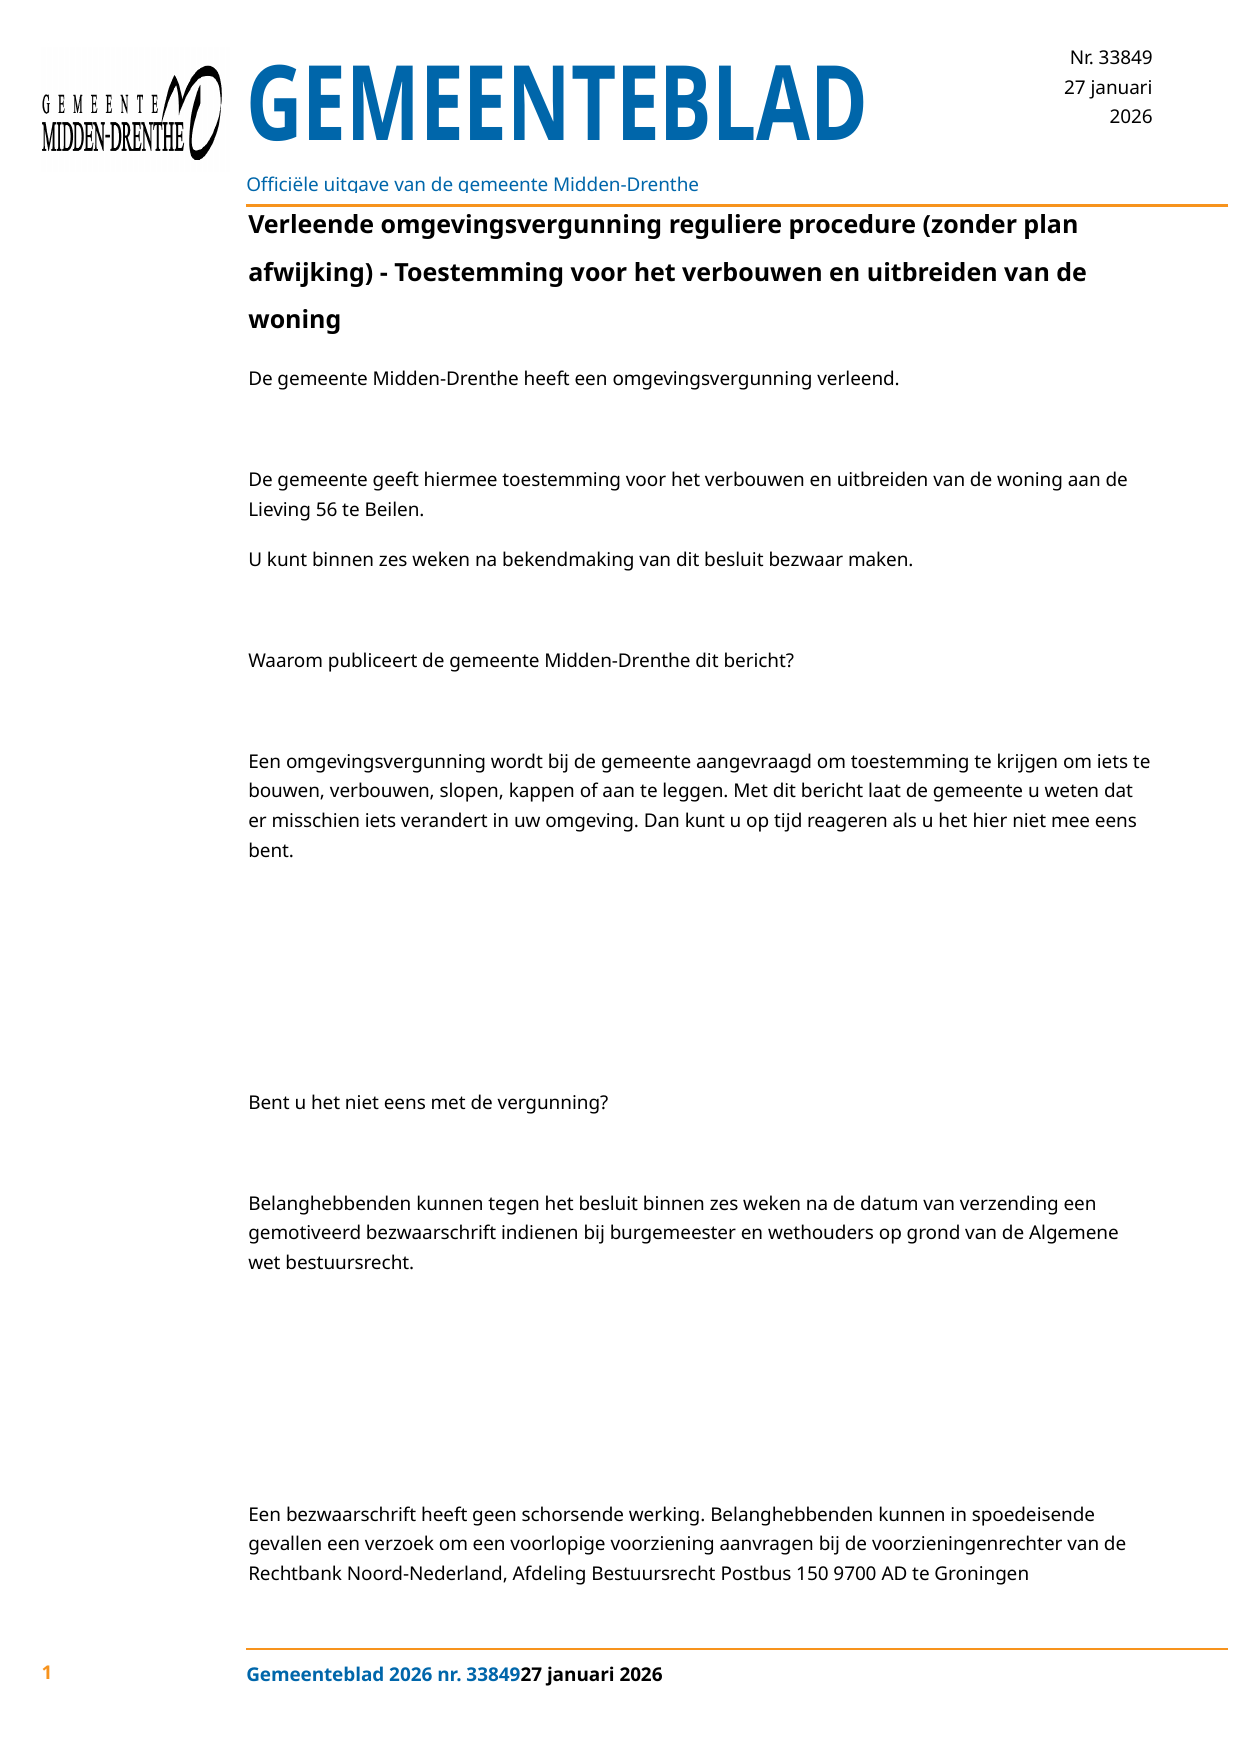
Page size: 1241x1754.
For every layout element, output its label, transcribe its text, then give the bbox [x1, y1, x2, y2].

picture [41, 47, 231, 172]
text Waarom publiceert de gemeente Midden-Drenthe dit bericht? [248, 647, 1152, 673]
text U kunt binnen zes weken na bekendmaking van dit besluit bezwaar maken. [248, 546, 1152, 572]
text Verleende omgevingsvergunning reguliere procedure (zonder plan afwijking) - Toestemming voor het verbouwen en uitbreiden van de woning [248, 207, 1152, 336]
text Een bezwaarschrift heeft geen schorsende werking. Belanghebbenden kunnen in spoedeisende gevallen een verzoek om een voorlopige voorziening aanvragen bij de voorzieningenrechter van de Rechtbank Noord-Nederland, Afdeling Bestuursrecht Postbus 150 9700 AD te Groningen [248, 1501, 1152, 1586]
text Bent u het niet eens met de vergunning? [248, 1089, 1152, 1114]
text De gemeente geeft hiermee toestemming voor het verbouwen en uitbreiden van de woning aan de Lieving 56 te Beilen. [248, 466, 1152, 522]
text De gemeente Midden-Drenthe heeft een omgevingsvergunning verleend. [248, 366, 1152, 391]
text Een omgevingsvergunning wordt bij de gemeente aangevraagd om toestemming te krijgen om iets te bouwen, verbouwen, slopen, kappen of aan te leggen. Met dit bericht laat de gemeente u weten dat er misschien iets verandert in uw omgeving. Dan kunt u op tijd reageren als u het hier niet mee eens bent. [248, 748, 1152, 862]
text Belanghebbenden kunnen tegen het besluit binnen zes weken na de datum van verzending een gemotiveerd bezwaarschrift indienen bij burgemeester en wethouders op grond van de Algemene wet bestuursrecht. [248, 1190, 1152, 1274]
